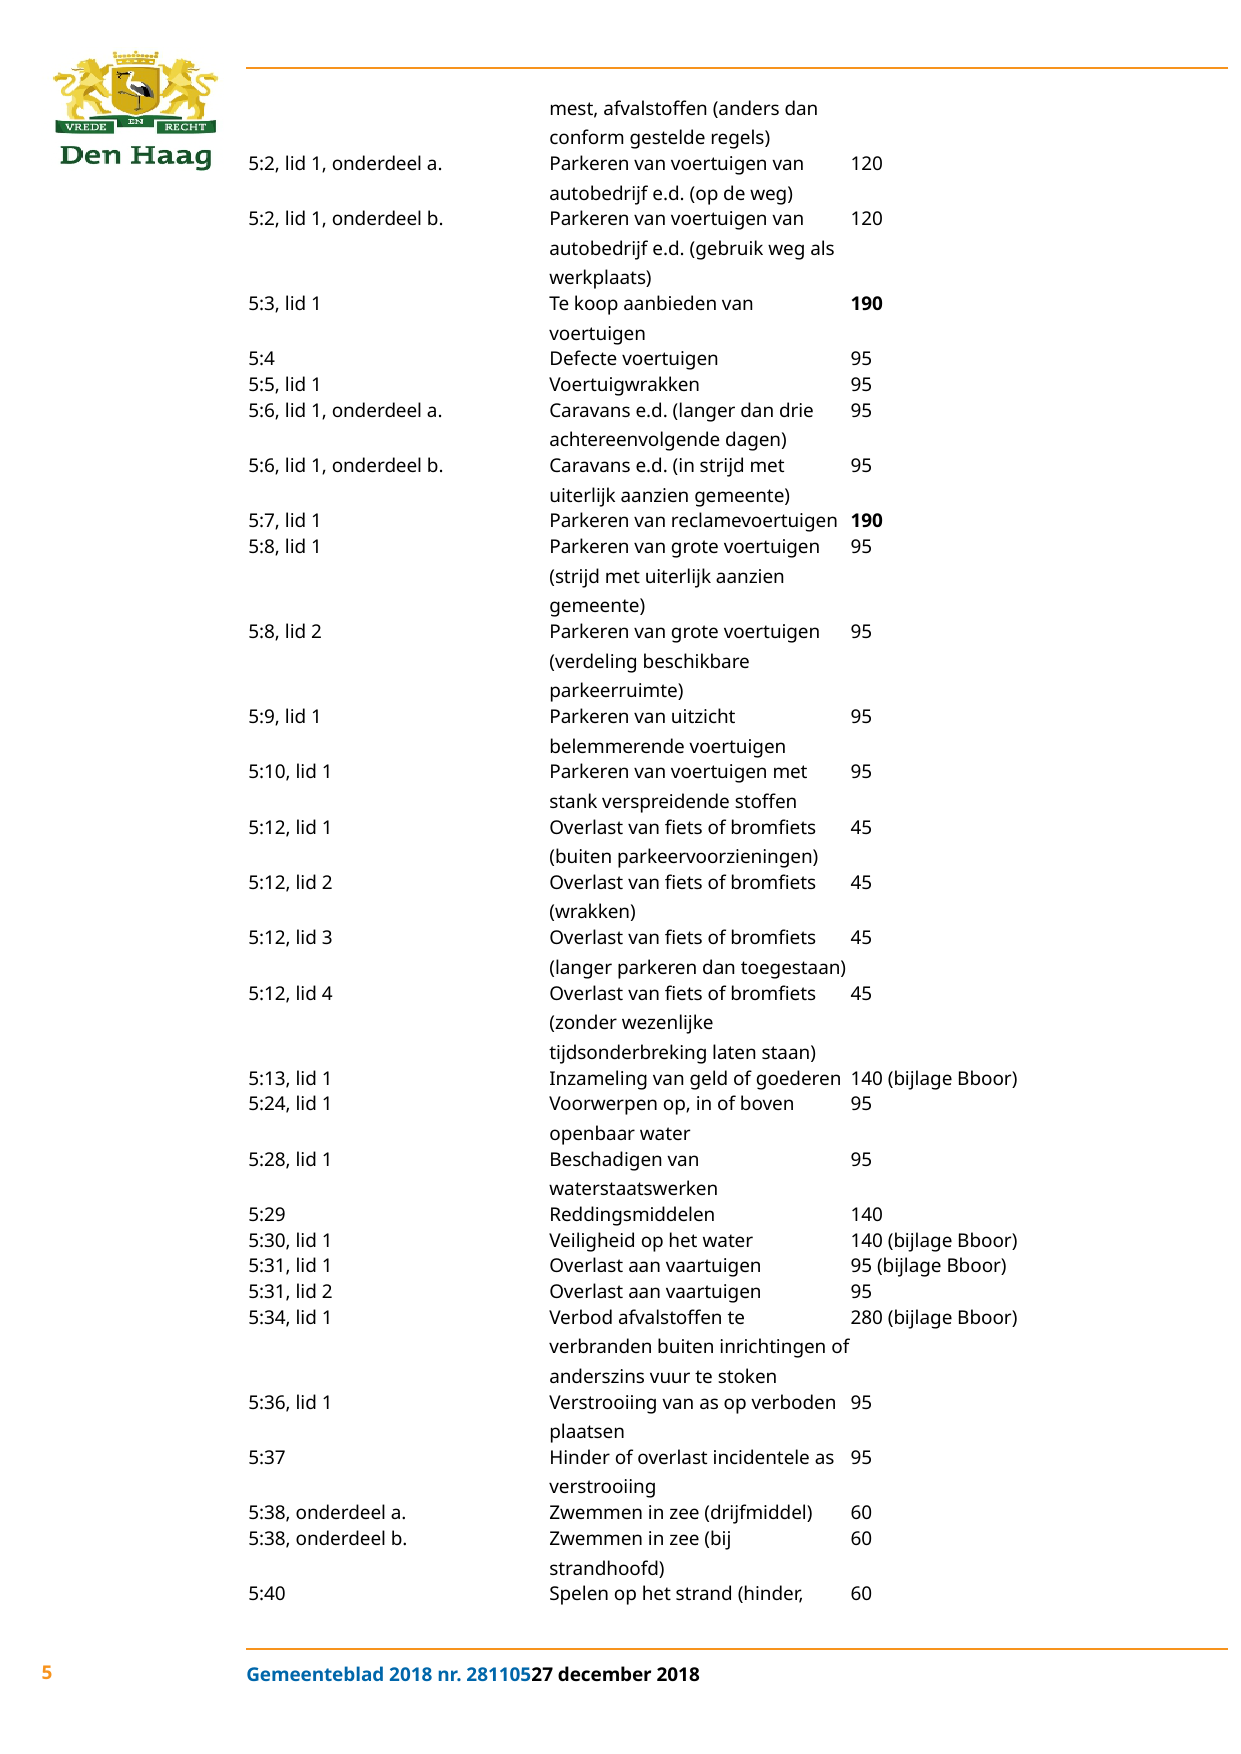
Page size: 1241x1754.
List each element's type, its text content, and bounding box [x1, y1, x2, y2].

table_cell Overlast van fiets of bromfiets (wrakken) [549, 869, 850, 924]
table_cell 5:12, lid 4 [248, 980, 549, 1065]
table_cell 5:7, lid 1 [248, 508, 549, 533]
table_cell 45 [850, 925, 1152, 980]
table_cell 5:10, lid 1 [248, 759, 549, 814]
table_cell 60 [850, 1525, 1152, 1581]
table_cell Voertuigwrakken [549, 371, 850, 397]
table_cell 5:29 [248, 1201, 549, 1227]
table_cell 95 [850, 371, 1152, 397]
table_cell 5:3, lid 1 [248, 290, 549, 346]
table_cell Defecte voertuigen [549, 346, 850, 371]
table_cell 5:24, lid 1 [248, 1090, 549, 1146]
table_cell 95 [850, 703, 1152, 758]
table_cell 95 [850, 618, 1152, 703]
table_cell Te koop aanbieden van voertuigen [549, 290, 850, 346]
table_cell 190 [850, 508, 1152, 533]
table_cell 140 [850, 1201, 1152, 1227]
table_cell Parkeren van reclamevoertuigen [549, 508, 850, 533]
table_cell 5:6, lid 1, onderdeel a. [248, 397, 549, 452]
table_cell Beschadigen van waterstaatswerken [549, 1146, 850, 1201]
table_cell 5:38, onderdeel b. [248, 1525, 549, 1581]
table_cell Parkeren van uitzicht belemmerende voertuigen [549, 703, 850, 758]
table_cell Overlast van fiets of bromfiets (zonder wezenlijke tijdsonderbreking laten staan) [549, 980, 850, 1065]
table_cell Parkeren van grote voertuigen (strijd met uiterlijk aanzien gemeente) [549, 534, 850, 618]
table_cell Hinder of overlast incidentele as verstrooiing [549, 1444, 850, 1499]
table_cell Inzameling van geld of goederen [549, 1065, 850, 1090]
table_cell Zwemmen in zee (bij strandhoofd) [549, 1525, 850, 1581]
table_cell 5:8, lid 1 [248, 534, 549, 618]
table_cell Parkeren van voertuigen met stank verspreidende stoffen [549, 759, 850, 814]
table_cell 140 (bijlage Bboor) [850, 1065, 1152, 1090]
table_cell Overlast aan vaartuigen [549, 1278, 850, 1304]
table_cell 5:4 [248, 346, 549, 371]
table_cell 5:30, lid 1 [248, 1227, 549, 1252]
table_cell 190 [850, 290, 1152, 346]
table_cell Spelen op het strand (hinder, [549, 1581, 850, 1606]
picture [41, 47, 231, 172]
table_cell Overlast van fiets of bromfiets (langer parkeren dan toegestaan) [549, 925, 850, 980]
table_cell Overlast aan vaartuigen [549, 1253, 850, 1278]
table_cell 95 [850, 1278, 1152, 1304]
table_cell 95 [850, 1389, 1152, 1444]
table_cell 5:12, lid 2 [248, 869, 549, 924]
table_cell 5:31, lid 2 [248, 1278, 549, 1304]
table_cell 95 [850, 759, 1152, 814]
table_cell 5:36, lid 1 [248, 1389, 549, 1444]
table_cell 95 [850, 397, 1152, 452]
table_cell 5:28, lid 1 [248, 1146, 549, 1201]
table_cell 45 [850, 814, 1152, 869]
table_cell Parkeren van grote voertuigen (verdeling beschikbare parkeerruimte) [549, 618, 850, 703]
table_cell 5:34, lid 1 [248, 1304, 549, 1389]
table_cell 5:12, lid 3 [248, 925, 549, 980]
table_cell Overlast van fiets of bromfiets (buiten parkeervoorzieningen) [549, 814, 850, 869]
table_cell 5:12, lid 1 [248, 814, 549, 869]
table_cell 5:38, onderdeel a. [248, 1500, 549, 1525]
table_cell 5:31, lid 1 [248, 1253, 549, 1278]
table_cell 5:37 [248, 1444, 549, 1499]
table_cell Parkeren van voertuigen van autobedrijf e.d. (op de weg) [549, 150, 850, 205]
table_cell 5:2, lid 1, onderdeel b. [248, 205, 549, 290]
table_cell 120 [850, 205, 1152, 290]
table_cell Voorwerpen op, in of boven openbaar water [549, 1090, 850, 1146]
table_cell 60 [850, 1500, 1152, 1525]
table_cell 45 [850, 980, 1152, 1065]
table_cell 95 (bijlage Bboor) [850, 1253, 1152, 1278]
table_cell 45 [850, 869, 1152, 924]
table_cell Veiligheid op het water [549, 1227, 850, 1252]
table_cell 280 (bijlage Bboor) [850, 1304, 1152, 1389]
table_cell Zwemmen in zee (drijfmiddel) [549, 1500, 850, 1525]
table_cell 5:6, lid 1, onderdeel b. [248, 453, 549, 508]
table_cell 95 [850, 453, 1152, 508]
table_cell 5:40 [248, 1581, 549, 1606]
table_cell [248, 95, 549, 150]
table_cell 5:9, lid 1 [248, 703, 549, 758]
table_cell Verstrooiing van as op verboden plaatsen [549, 1389, 850, 1444]
table_cell 5:8, lid 2 [248, 618, 549, 703]
table_cell 5:13, lid 1 [248, 1065, 549, 1090]
table_cell Verbod afvalstoffen te verbranden buiten inrichtingen of anderszins vuur te stoken [549, 1304, 850, 1389]
table_cell 140 (bijlage Bboor) [850, 1227, 1152, 1252]
table_cell [850, 95, 1152, 150]
table_cell 95 [850, 1444, 1152, 1499]
table_cell 95 [850, 534, 1152, 618]
table_cell Parkeren van voertuigen van autobedrijf e.d. (gebruik weg als werkplaats) [549, 205, 850, 290]
table_cell Caravans e.d. (in strijd met uiterlijk aanzien gemeente) [549, 453, 850, 508]
table_cell 120 [850, 150, 1152, 205]
table_cell 60 [850, 1581, 1152, 1606]
table_cell 95 [850, 1146, 1152, 1201]
table_cell mest, afvalstoffen (anders dan conform gestelde regels) [549, 95, 850, 150]
table_cell 5:2, lid 1, onderdeel a. [248, 150, 549, 205]
table_cell Caravans e.d. (langer dan drie achtereenvolgende dagen) [549, 397, 850, 452]
table_cell 5:5, lid 1 [248, 371, 549, 397]
table_cell 95 [850, 346, 1152, 371]
table_cell Reddingsmiddelen [549, 1201, 850, 1227]
table_cell 95 [850, 1090, 1152, 1146]
